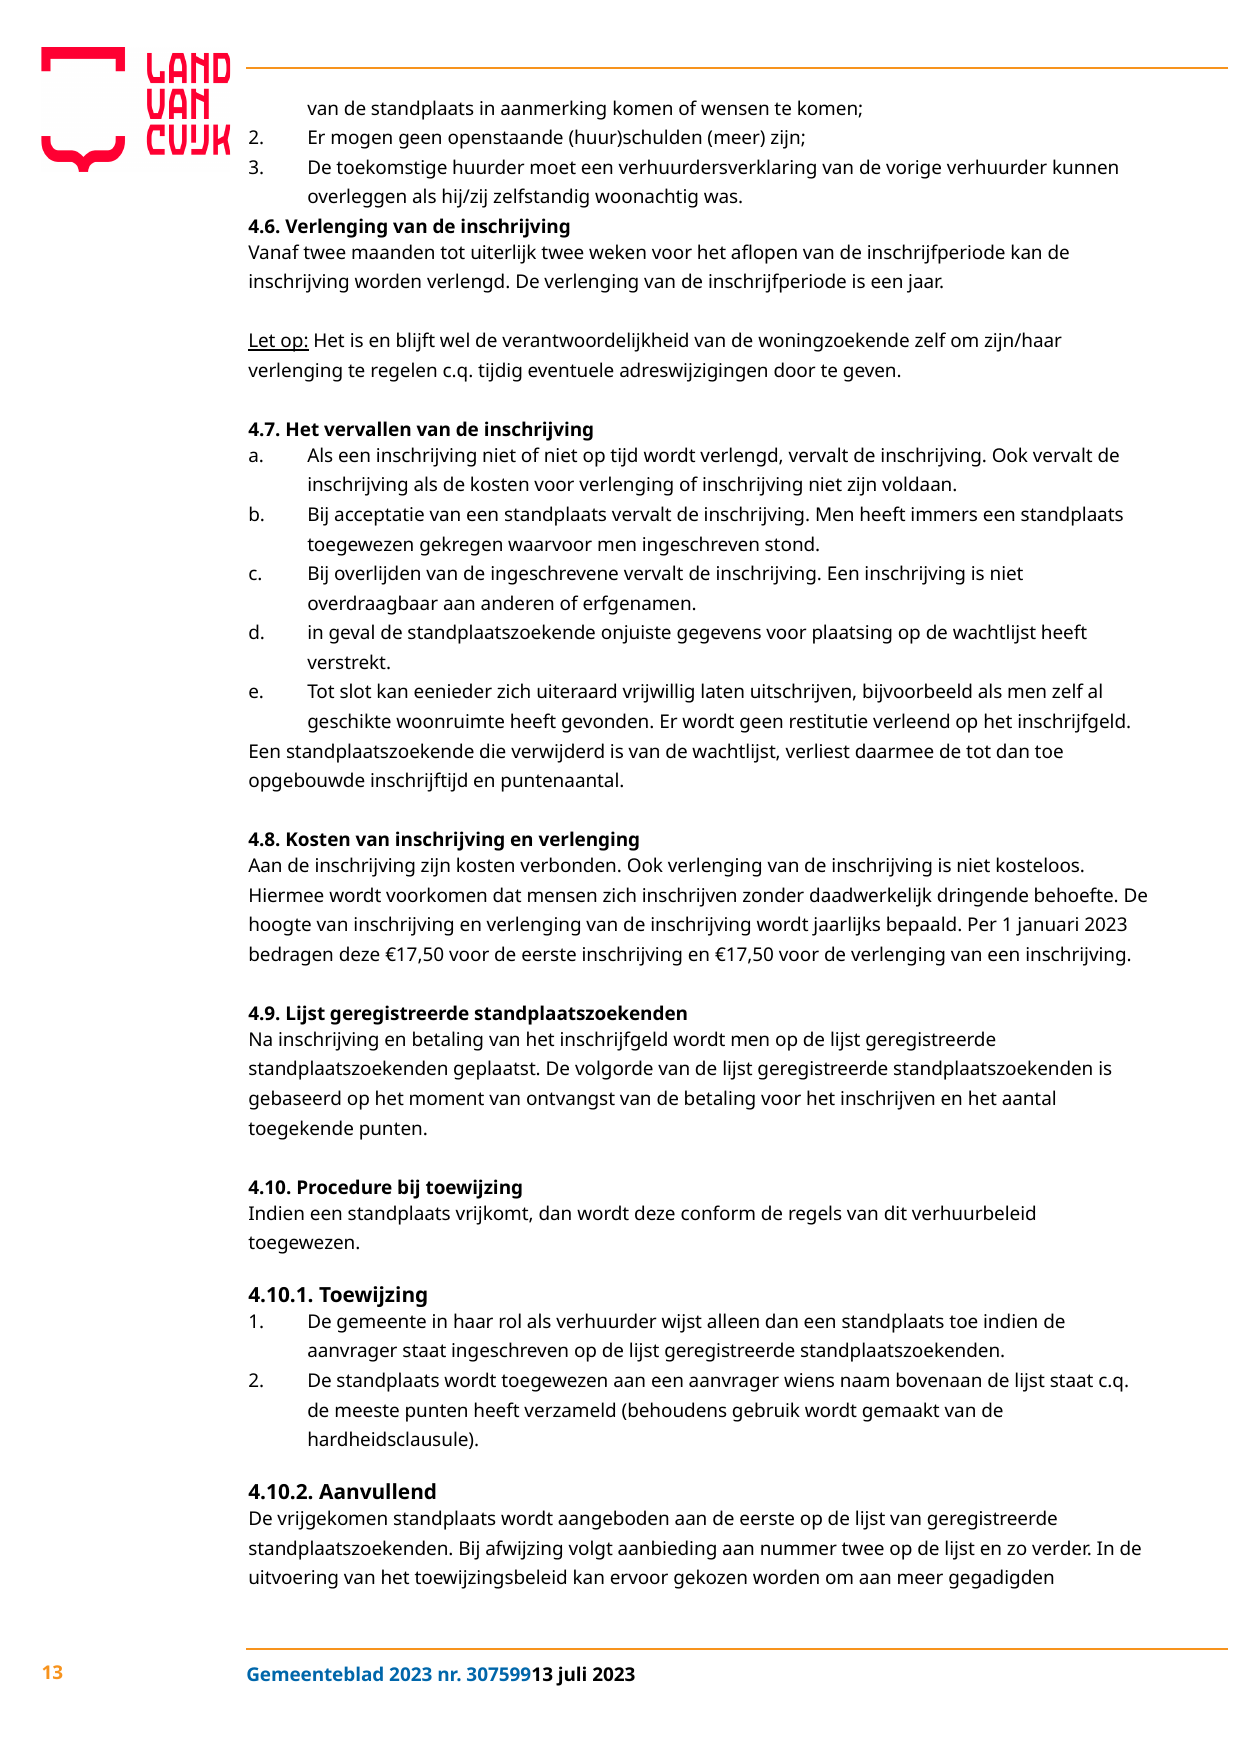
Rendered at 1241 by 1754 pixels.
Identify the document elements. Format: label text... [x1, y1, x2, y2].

list Als een inschrijving niet of niet op tijd wordt verlengd, vervalt de inschrijving. Ook vervalt de inschrijving als de kosten voor verlenging of inschrijving niet zijn voldaan. [248, 442, 1152, 497]
text Aan de inschrijving zijn kosten verbonden. Ook verlenging van de inschrijving is niet kosteloos. Hiermee wordt voorkomen dat mensen zich inschrijven zonder daadwerkelijk dringende behoefte. De hoogte van inschrijving en verlenging van de inschrijving wordt jaarlijks bepaald. Per 1 januari 2023 bedragen deze €17,50 voor de eerste inschrijving en €17,50 voor de verlenging van een inschrijving. [248, 852, 1152, 967]
list Er mogen geen openstaande (huur)schulden (meer) zijn; [248, 124, 1152, 150]
list De gemeente in haar rol als verhuurder wijst alleen dan een standplaats toe indien de aanvrager staat ingeschreven op de lijst geregistreerde standplaatszoekenden. [248, 1308, 1152, 1363]
text 4.7. Het vervallen van de inschrijving [248, 416, 1152, 442]
text Een standplaatszoekende die verwijderd is van de wachtlijst, verliest daarmee de tot dan toe opgebouwde inschrijftijd en puntenaantal. [248, 738, 1152, 793]
text 4.10.1. Toewijzing [248, 1280, 1152, 1308]
text Indien een standplaats vrijkomt, dan wordt deze conform de regels van dit verhuurbeleid toegewezen. [248, 1200, 1152, 1255]
text 4.8. Kosten van inschrijving en verlenging [248, 827, 1152, 852]
text Vanaf twee maanden tot uiterlijk twee weken voor het aflopen van de inschrijfperiode kan de inschrijving worden verlengd. De verlenging van de inschrijfperiode is een jaar. [248, 239, 1152, 294]
text Na inschrijving en betaling van het inschrijfgeld wordt men op de lijst geregistreerde standplaatszoekenden geplaatst. De volgorde van de lijst geregistreerde standplaatszoekenden is gebaseerd op het moment van ontvangst van de betaling voor het inschrijven en het aantal toegekende punten. [248, 1026, 1152, 1141]
text 4.9. Lijst geregistreerde standplaatszoekenden [248, 1000, 1152, 1026]
list Tot slot kan eenieder zich uiteraard vrijwillig laten uitschrijven, bijvoorbeeld als men zelf al geschikte woonruimte heeft gevonden. Er wordt geen restitutie verleend op het inschrijfgeld. [248, 679, 1152, 734]
text De vrijgekomen standplaats wordt aangeboden aan de eerste op de lijst van geregistreerde standplaatszoekenden. Bij afwijzing volgt aanbieding aan nummer twee op de lijst en zo verder. In de uitvoering van het toewijzingsbeleid kan ervoor gekozen worden om aan meer gegadigden [248, 1505, 1152, 1590]
text 4.10. Procedure bij toewijzing [248, 1174, 1152, 1200]
list Bij overlijden van de ingeschrevene vervalt de inschrijving. Een inschrijving is niet overdraagbaar aan anderen of erfgenamen. [248, 560, 1152, 616]
list De toekomstige huurder moet een verhuurdersverklaring van de vorige verhuurder kunnen overleggen als hij/zij zelfstandig woonachtig was. [248, 154, 1152, 209]
text Let op: Het is en blijft wel de verantwoordelijkheid van de woningzoekende zelf om zijn/haar verlenging te regelen c.q. tijdig eventuele adreswijzigingen door te geven. [248, 328, 1152, 383]
picture [41, 47, 231, 172]
list De standplaats wordt toegewezen aan een aanvrager wiens naam bovenaan de lijst staat c.q. de meeste punten heeft verzameld (behoudens gebruik wordt gemaakt van de hardheidsclausule). [248, 1367, 1152, 1452]
text 4.10.2. Aanvullend [248, 1477, 1152, 1505]
list Bij acceptatie van een standplaats vervalt de inschrijving. Men heeft immers een standplaats toegewezen gekregen waarvoor men ingeschreven stond. [248, 501, 1152, 557]
list in geval de standplaatszoekende onjuiste gegevens voor plaatsing op de wachtlijst heeft verstrekt. [248, 619, 1152, 675]
text 4.6. Verlenging van de inschrijving [248, 213, 1152, 239]
list van de standplaats in aanmerking komen of wensen te komen; [248, 95, 1152, 121]
